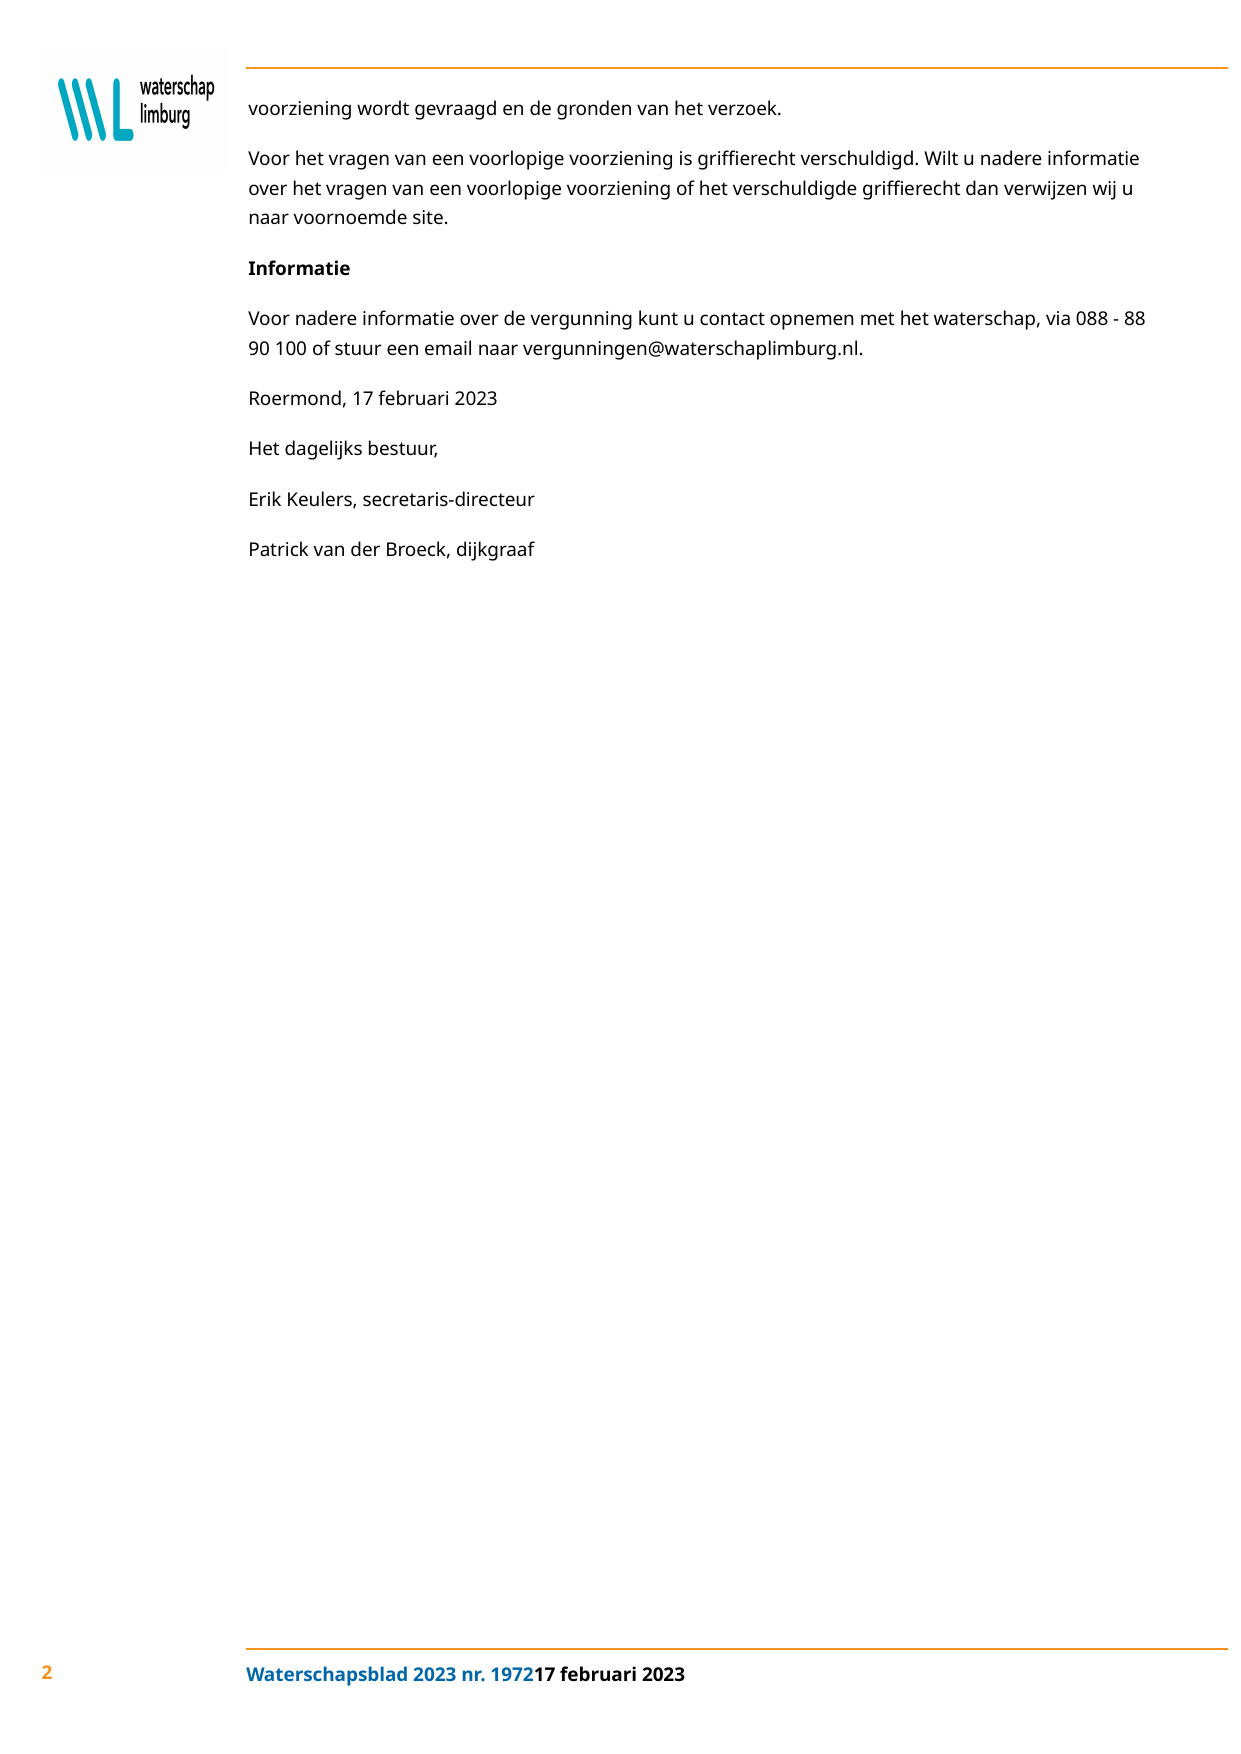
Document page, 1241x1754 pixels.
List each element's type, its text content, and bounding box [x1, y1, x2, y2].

text Informatie [248, 255, 1152, 281]
text Erik Keulers, secretaris-directeur [248, 486, 1152, 512]
text Het dagelijks bestuur, [248, 436, 1152, 461]
picture [41, 47, 231, 172]
text Patrick van der Broeck, dijkgraaf [248, 536, 1152, 562]
text Roermond, 17 februari 2023 [248, 385, 1152, 411]
text Voor nadere informatie over de vergunning kunt u contact opnemen met het waterschap, via 088 - 88 90 100 of stuur een email naar vergunningen@waterschaplimburg.nl. [248, 305, 1152, 361]
text voorziening wordt gevraagd en de gronden van het verzoek. [248, 95, 1152, 121]
text Voor het vragen van een voorlopige voorziening is griffierecht verschuldigd. Wilt u nadere informatie over het vragen van een voorlopige voorziening of het verschuldigde griffierecht dan verwijzen wij u naar voornoemde site. [248, 145, 1152, 230]
